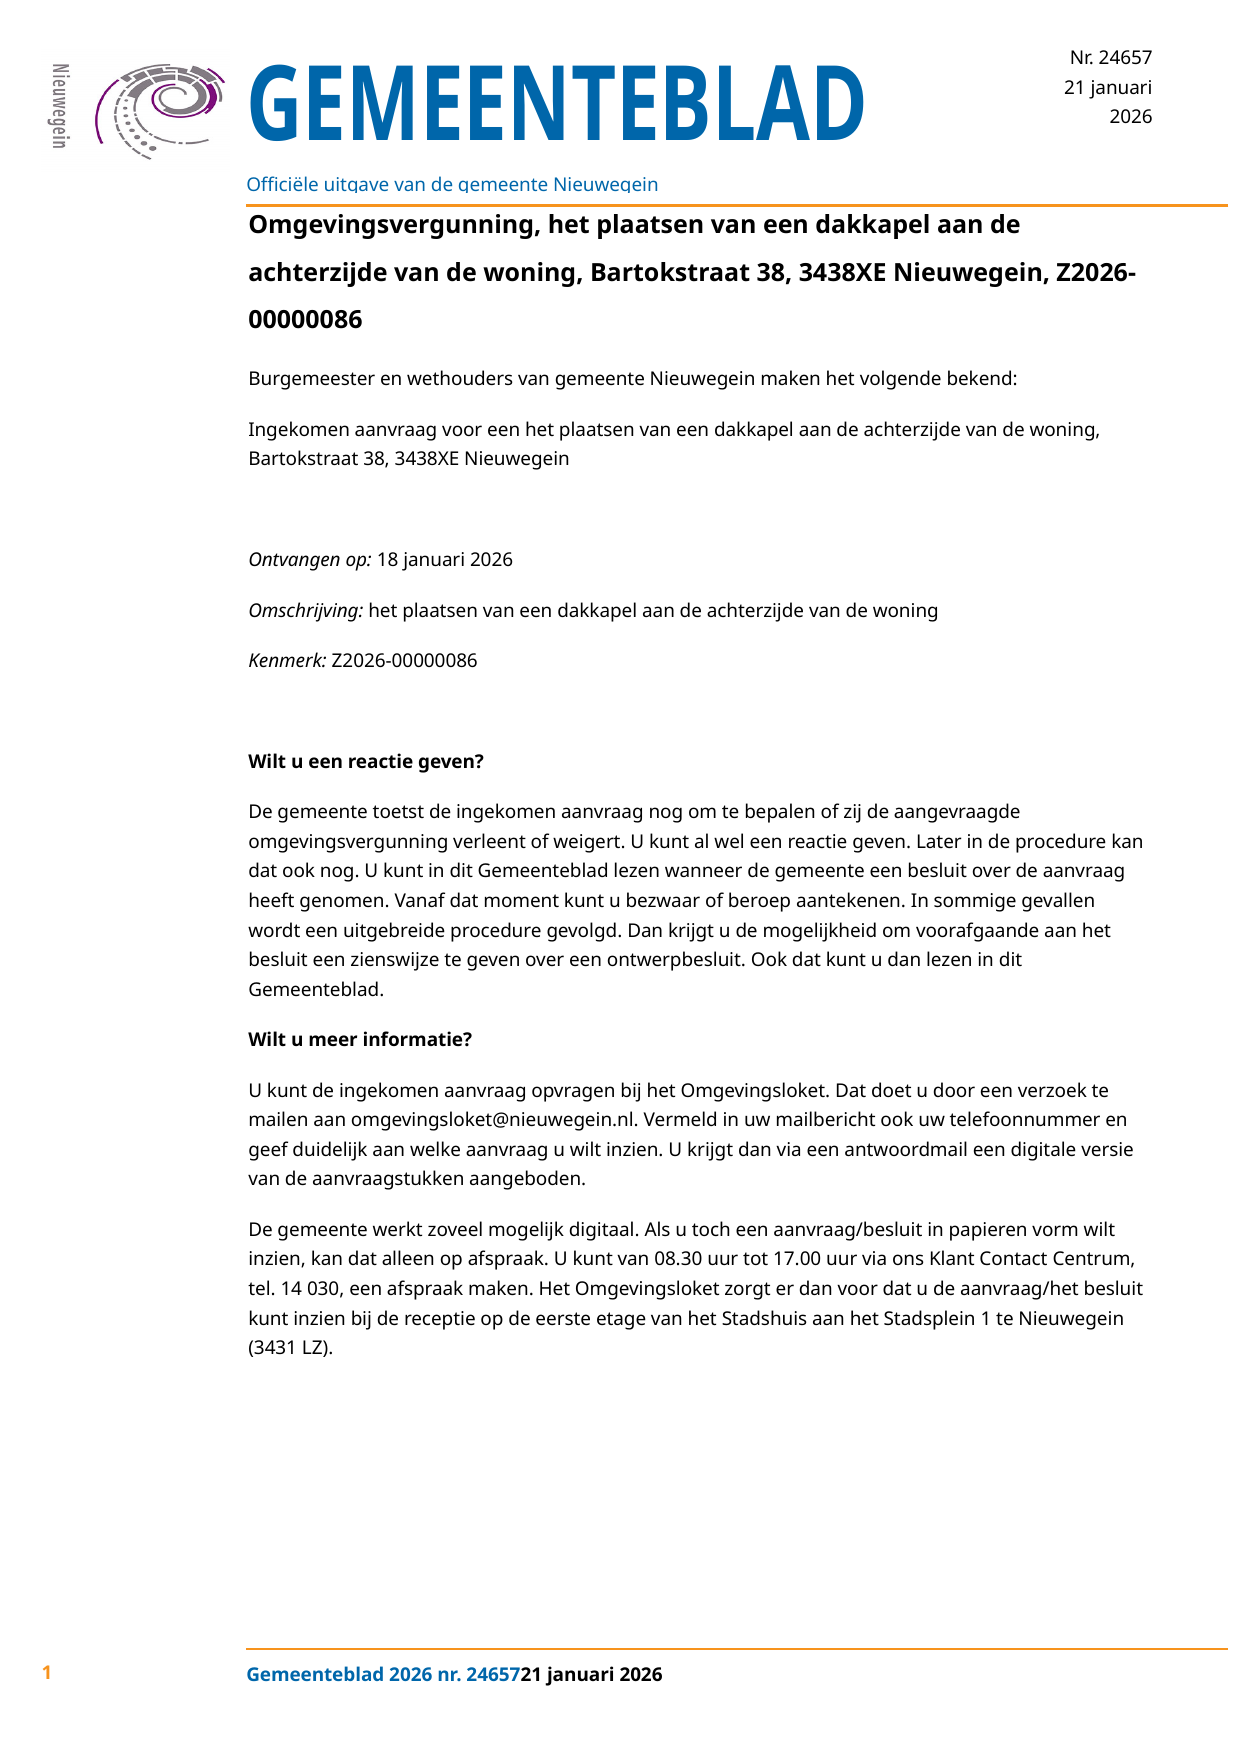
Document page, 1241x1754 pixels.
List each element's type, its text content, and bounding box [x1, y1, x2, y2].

text U kunt de ingekomen aanvraag opvragen bij het Omgevingsloket. Dat doet u door een verzoek te mailen aan omgevingsloket@nieuwegein.nl. Vermeld in uw mailbericht ook uw telefoonnummer en geef duidelijk aan welke aanvraag u wilt inzien. U krijgt dan via een antwoordmail een digitale versie van de aanvraagstukken aangeboden. [248, 1077, 1152, 1191]
text Omgevingsvergunning, het plaatsen van een dakkapel aan de achterzijde van de woning, Bartokstraat 38, 3438XE Nieuwegein, Z2026-00000086 [248, 207, 1152, 336]
text Ontvangen op: 18 januari 2026 [248, 546, 1152, 572]
text De gemeente werkt zoveel mogelijk digitaal. Als u toch een aanvraag/besluit in papieren vorm wilt inzien, kan dat alleen op afspraak. U kunt van 08.30 uur tot 17.00 uur via ons Klant Contact Centrum, tel. 14 030, een afspraak maken. Het Omgevingsloket zorgt er dan voor dat u de aanvraag/het besluit kunt inzien bij de receptie op de eerste etage van het Stadshuis aan het Stadsplein 1 te Nieuwegein (3431 LZ). [248, 1216, 1152, 1360]
text Wilt u meer informatie? [248, 1026, 1152, 1052]
text Kenmerk: Z2026-00000086 [248, 647, 1152, 673]
text Ingekomen aanvraag voor een het plaatsen van een dakkapel aan de achterzijde van de woning, Bartokstraat 38, 3438XE Nieuwegein [248, 416, 1152, 471]
text Wilt u een reactie geven? [248, 748, 1152, 774]
text De gemeente toetst de ingekomen aanvraag nog om te bepalen of zij de aangevraagde omgevingsvergunning verleent of weigert. U kunt al wel een reactie geven. Later in de procedure kan dat ook nog. U kunt in dit Gemeenteblad lezen wanneer de gemeente een besluit over de aanvraag heeft genomen. Vanaf dat moment kunt u bezwaar of beroep aantekenen. In sommige gevallen wordt een uitgebreide procedure gevolgd. Dan krijgt u de mogelijkheid om voorafgaande aan het besluit een zienswijze te geven over een ontwerpbesluit. Ook dat kunt u dan lezen in dit Gemeenteblad. [248, 798, 1152, 1002]
picture [41, 47, 231, 172]
text Burgemeester en wethouders van gemeente Nieuwegein maken het volgende bekend: [248, 366, 1152, 391]
text Omschrijving: het plaatsen van een dakkapel aan de achterzijde van de woning [248, 597, 1152, 622]
